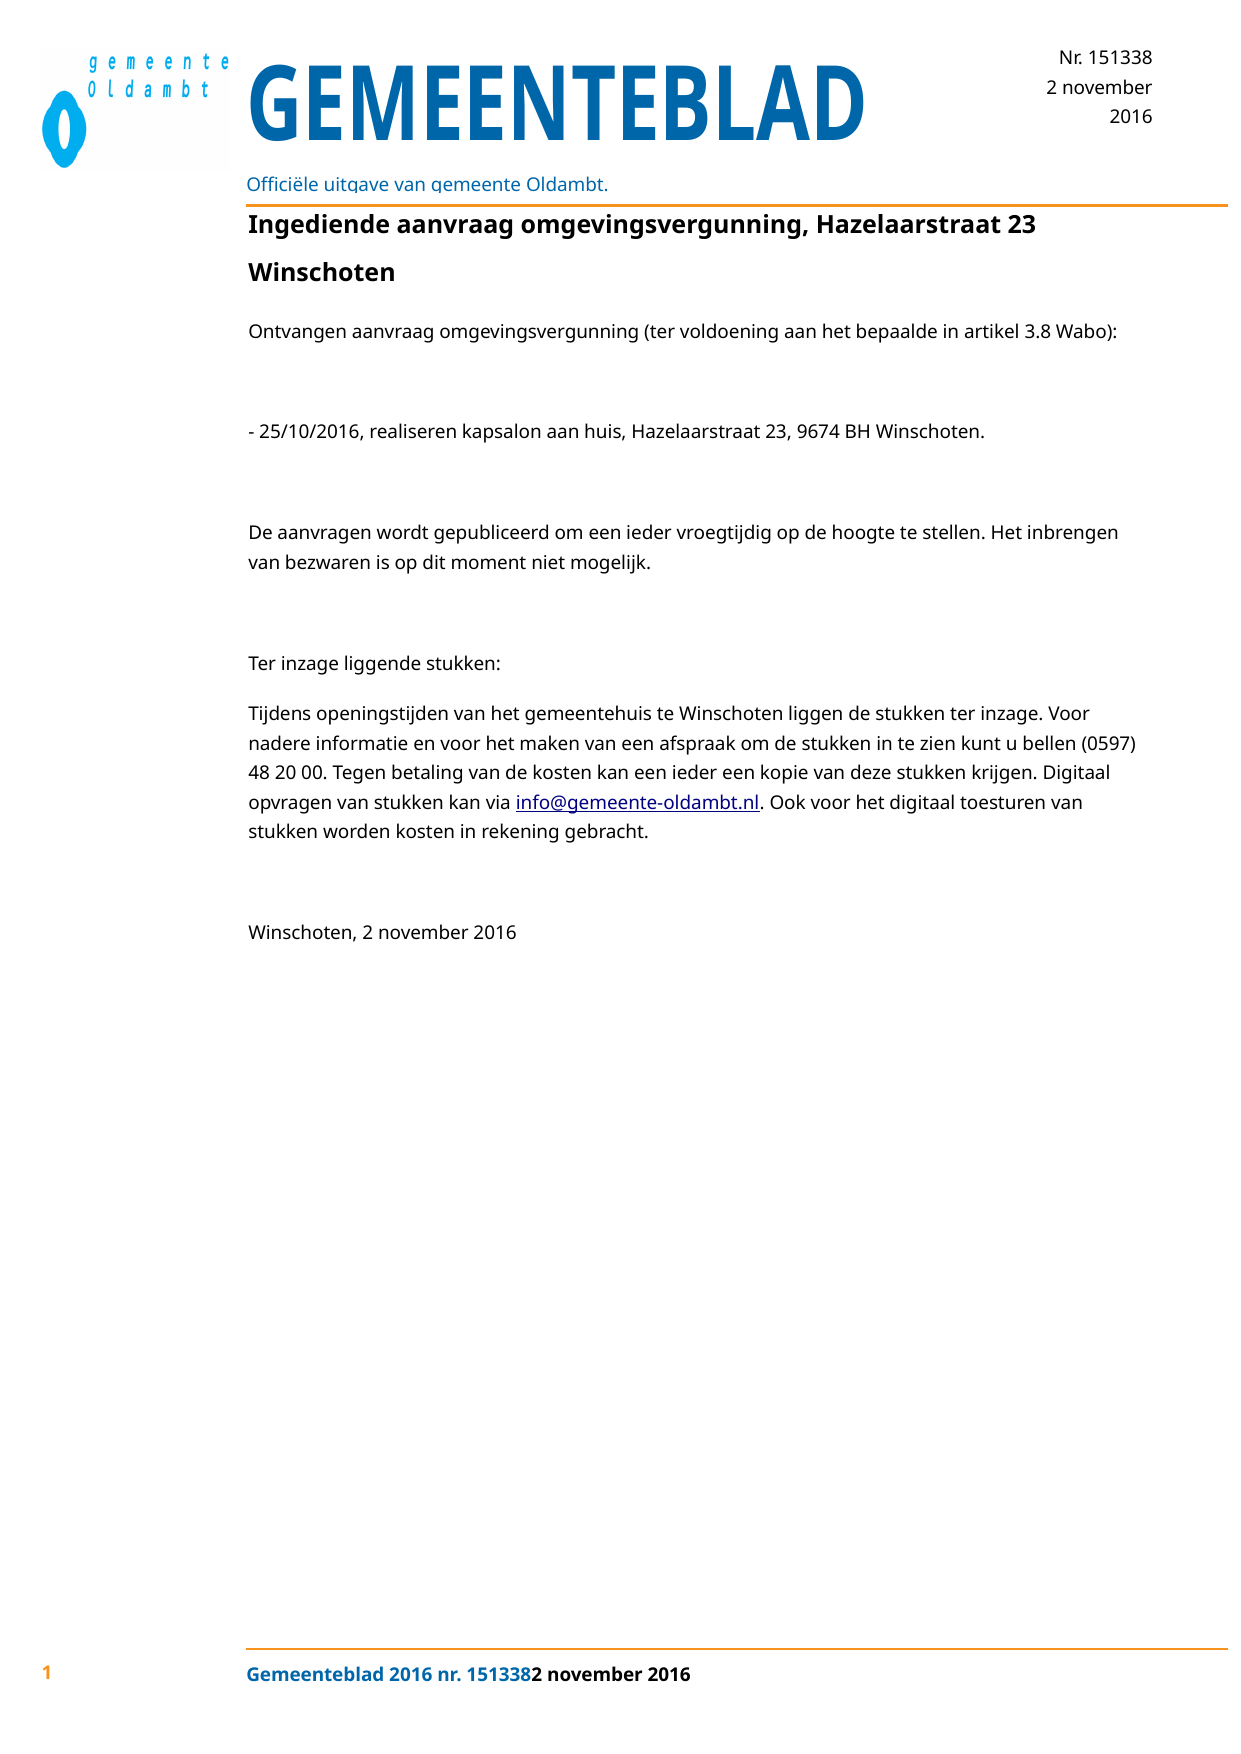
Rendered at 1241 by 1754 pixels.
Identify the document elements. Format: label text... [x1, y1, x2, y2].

text Tijdens openingstijden van het gemeentehuis te Winschoten liggen de stukken ter inzage. Voor nadere informatie en voor het maken van een afspraak om de stukken in te zien kunt u bellen (0597) 48 20 00. Tegen betaling van de kosten kan een ieder een kopie van deze stukken krijgen. Digitaal opvragen van stukken kan via info@gemeente-oldambt.nl. Ook voor het digitaal toesturen van stukken worden kosten in rekening gebracht. [248, 700, 1152, 844]
text De aanvragen wordt gepubliceerd om een ieder vroegtijdig op de hoogte te stellen. Het inbrengen van bezwaren is op dit moment niet mogelijk. [248, 519, 1152, 575]
picture [41, 47, 231, 172]
text - 25/10/2016, realiseren kapsalon aan huis, Hazelaarstraat 23, 9674 BH Winschoten. [248, 419, 1152, 444]
text Ter inzage liggende stukken: [248, 650, 1152, 676]
text Ingediende aanvraag omgevingsvergunning, Hazelaarstraat 23 Winschoten [248, 207, 1152, 288]
text Winschoten, 2 november 2016 [248, 919, 1152, 945]
text Ontvangen aanvraag omgevingsvergunning (ter voldoening aan het bepaalde in artikel 3.8 Wabo): [248, 318, 1152, 344]
